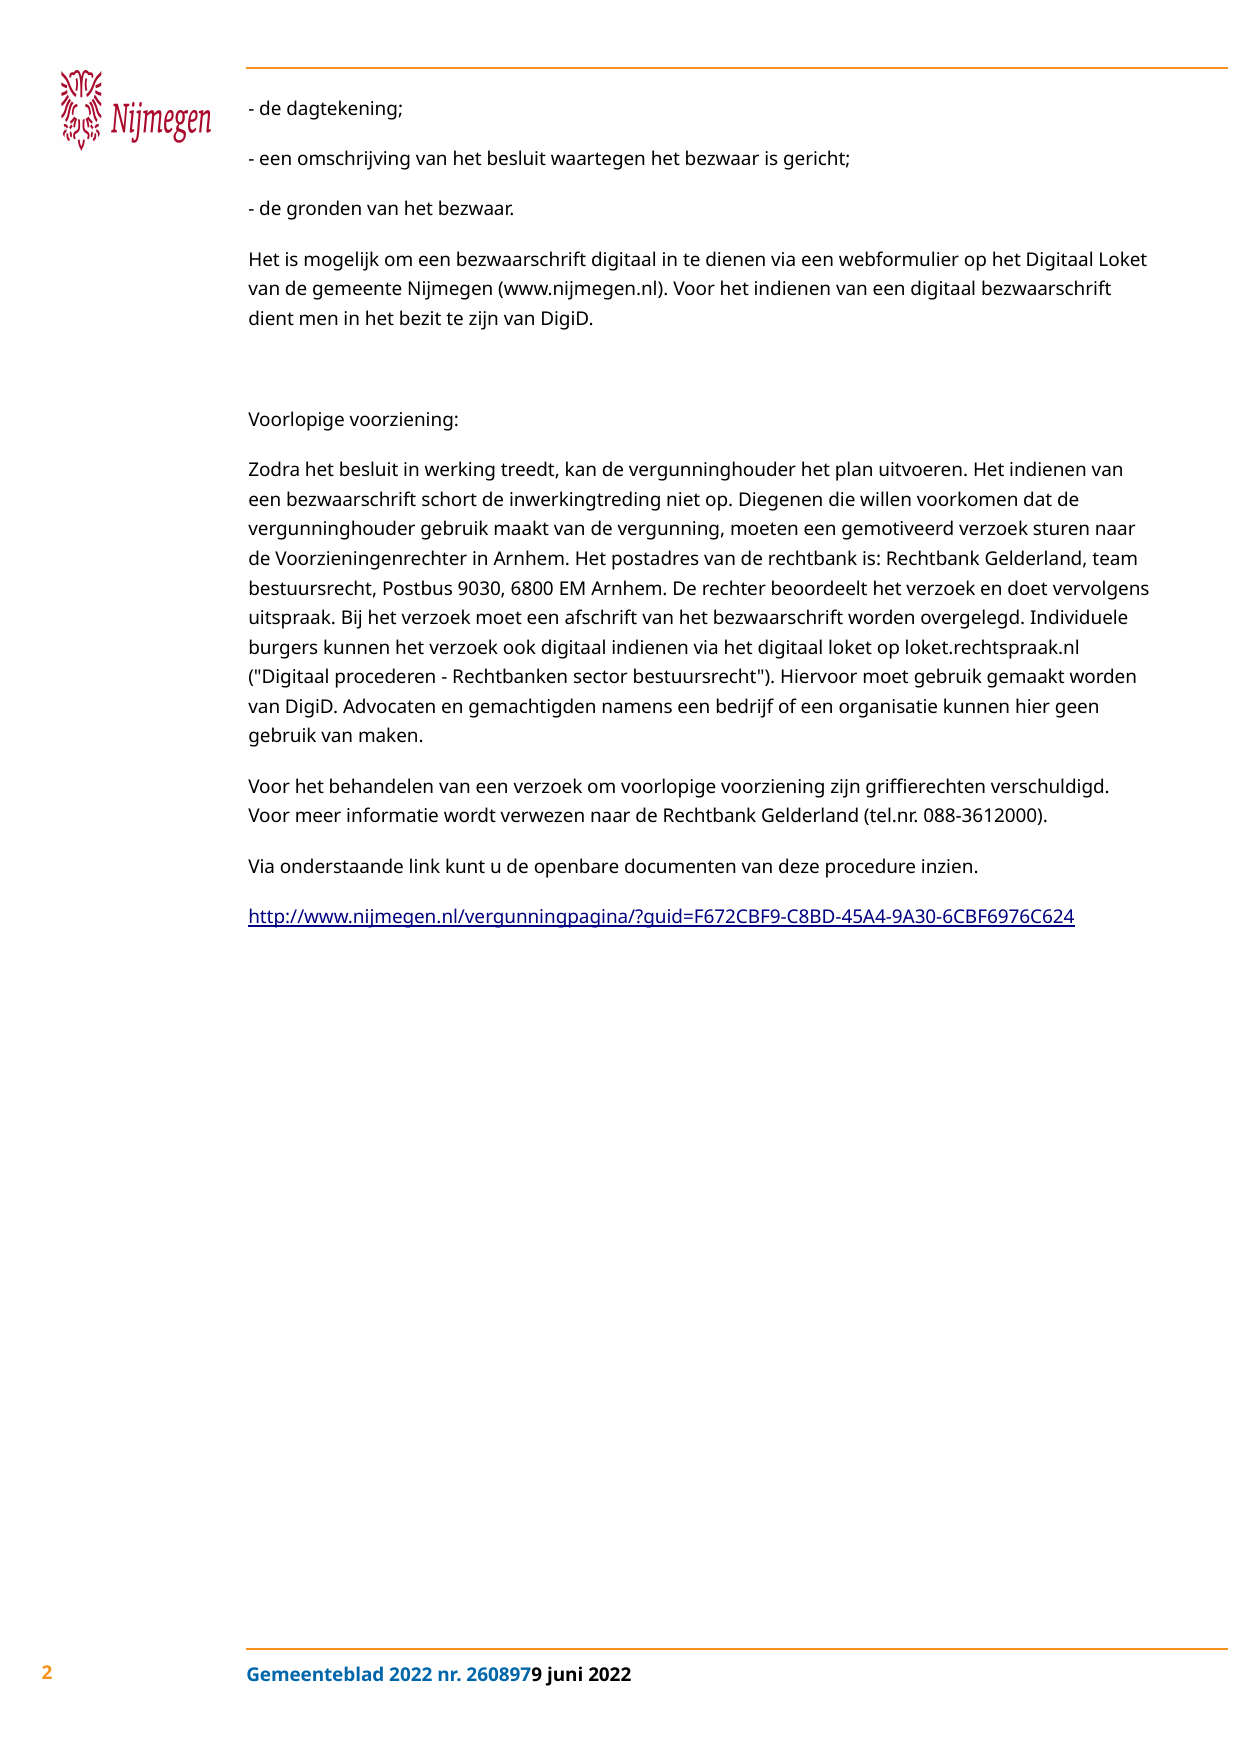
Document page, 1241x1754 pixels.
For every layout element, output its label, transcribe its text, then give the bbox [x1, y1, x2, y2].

text Voorlopige voorziening: [248, 406, 1152, 432]
text - een omschrijving van het besluit waartegen het bezwaar is gericht; [248, 145, 1152, 171]
text Het is mogelijk om een bezwaarschrift digitaal in te dienen via een webformulier op het Digitaal Loket van de gemeente Nijmegen (www.nijmegen.nl). Voor het indienen van een digitaal bezwaarschrift dient men in het bezit te zijn van DigiD. [248, 246, 1152, 331]
text Via onderstaande link kunt u de openbare documenten van deze procedure inzien. [248, 853, 1152, 879]
text - de dagtekening; [248, 95, 1152, 121]
text Voor het behandelen van een verzoek om voorlopige voorziening zijn griffierechten verschuldigd. Voor meer informatie wordt verwezen naar de Rechtbank Gelderland (tel.nr. 088-3612000). [248, 773, 1152, 828]
text Zodra het besluit in werking treedt, kan de vergunninghouder het plan uitvoeren. Het indienen van een bezwaarschrift schort de inwerkingtreding niet op. Diegenen die willen voorkomen dat de vergunninghouder gebruik maakt van de vergunning, moeten een gemotiveerd verzoek sturen naar de Voorzieningenrechter in Arnhem. Het postadres van de rechtbank is: Rechtbank Gelderland, team bestuursrecht, Postbus 9030, 6800 EM Arnhem. De rechter beoordeelt het verzoek en doet vervolgens uitspraak. Bij het verzoek moet een afschrift van het bezwaarschrift worden overgelegd. Individuele burgers kunnen het verzoek ook digitaal indienen via het digitaal loket op loket.rechtspraak.nl ("Digitaal procederen - Rechtbanken sector bestuursrecht"). Hiervoor moet gebruik gemaakt worden van DigiD. Advocaten en gemachtigden namens een bedrijf of een organisatie kunnen hier geen gebruik van maken. [248, 456, 1152, 748]
text http://www.nijmegen.nl/vergunningpagina/?guid=F672CBF9-C8BD-45A4-9A30-6CBF6976C624 [248, 903, 1152, 929]
picture [41, 47, 231, 172]
text - de gronden van het bezwaar. [248, 196, 1152, 221]
